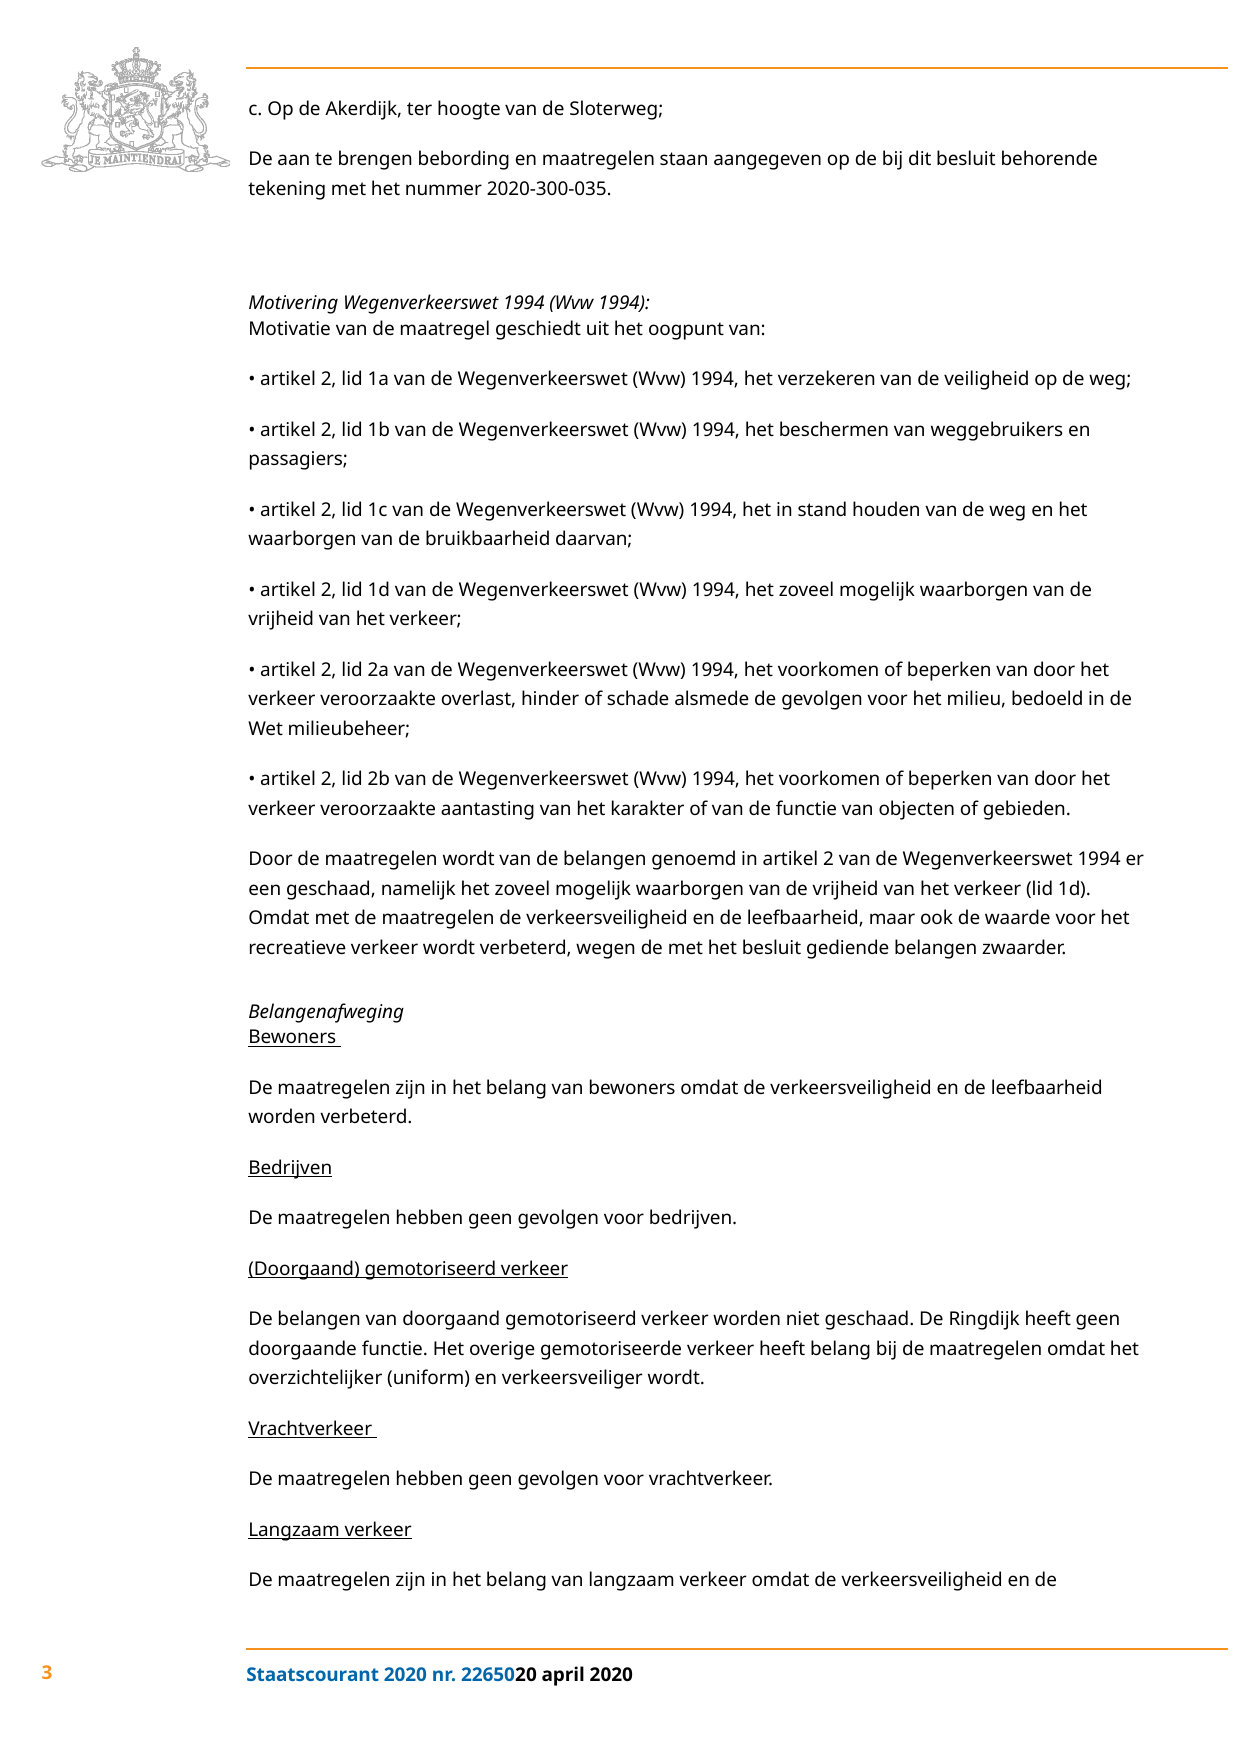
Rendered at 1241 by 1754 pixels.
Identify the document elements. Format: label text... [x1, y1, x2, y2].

text Bewoners [248, 1024, 1152, 1049]
text Motivatie van de maatregel geschiedt uit het oogpunt van: [248, 315, 1152, 341]
text Door de maatregelen wordt van de belangen genoemd in artikel 2 van de Wegenverkeerswet 1994 er een geschaad, namelijk het zoveel mogelijk waarborgen van de vrijheid van het verkeer (lid 1d). Omdat met de maatregelen de verkeersveiligheid en de leefbaarheid, maar ook de waarde voor het recreatieve verkeer wordt verbeterd, wegen de met het besluit gediende belangen zwaarder. [248, 845, 1152, 960]
text • artikel 2, lid 2b van de Wegenverkeerswet (Wvw) 1994, het voorkomen of beperken van door het verkeer veroorzaakte aantasting van het karakter of van de functie van objecten of gebieden. [248, 765, 1152, 821]
text De aan te brengen bebording en maatregelen staan aangegeven op de bij dit besluit behorende tekening met het nummer 2020-300-035. [248, 145, 1152, 201]
picture [41, 47, 231, 172]
text c. Op de Akerdijk, ter hoogte van de Sloterweg; [248, 95, 1152, 121]
text Langzaam verkeer [248, 1516, 1152, 1542]
text De maatregelen hebben geen gevolgen voor vrachtverkeer. [248, 1465, 1152, 1491]
text De maatregelen zijn in het belang van bewoners omdat de verkeersveiligheid en de leefbaarheid worden verbeterd. [248, 1074, 1152, 1129]
text • artikel 2, lid 1a van de Wegenverkeerswet (Wvw) 1994, het verzekeren van de veiligheid op de weg; [248, 365, 1152, 391]
text De maatregelen zijn in het belang van langzaam verkeer omdat de verkeersveiligheid en de [248, 1566, 1152, 1592]
text Belangenafweging [248, 998, 1152, 1024]
text (Doorgaand) gemotoriseerd verkeer [248, 1255, 1152, 1281]
text • artikel 2, lid 2a van de Wegenverkeerswet (Wvw) 1994, het voorkomen of beperken van door het verkeer veroorzaakte overlast, hinder of schade alsmede de gevolgen voor het milieu, bedoeld in de Wet milieubeheer; [248, 656, 1152, 741]
text • artikel 2, lid 1c van de Wegenverkeerswet (Wvw) 1994, het in stand houden van de weg en het waarborgen van de bruikbaarheid daarvan; [248, 496, 1152, 551]
text De belangen van doorgaand gemotoriseerd verkeer worden niet geschaad. De Ringdijk heeft geen doorgaande functie. Het overige gemotoriseerde verkeer heeft belang bij de maatregelen omdat het overzichtelijker (uniform) en verkeersveiliger wordt. [248, 1305, 1152, 1390]
text Vrachtverkeer [248, 1415, 1152, 1441]
text • artikel 2, lid 1d van de Wegenverkeerswet (Wvw) 1994, het zoveel mogelijk waarborgen van de vrijheid van het verkeer; [248, 576, 1152, 631]
text Bedrijven [248, 1154, 1152, 1180]
text • artikel 2, lid 1b van de Wegenverkeerswet (Wvw) 1994, het beschermen van weggebruikers en passagiers; [248, 416, 1152, 471]
text Motivering Wegenverkeerswet 1994 (Wvw 1994): [248, 289, 1152, 315]
text De maatregelen hebben geen gevolgen voor bedrijven. [248, 1204, 1152, 1230]
